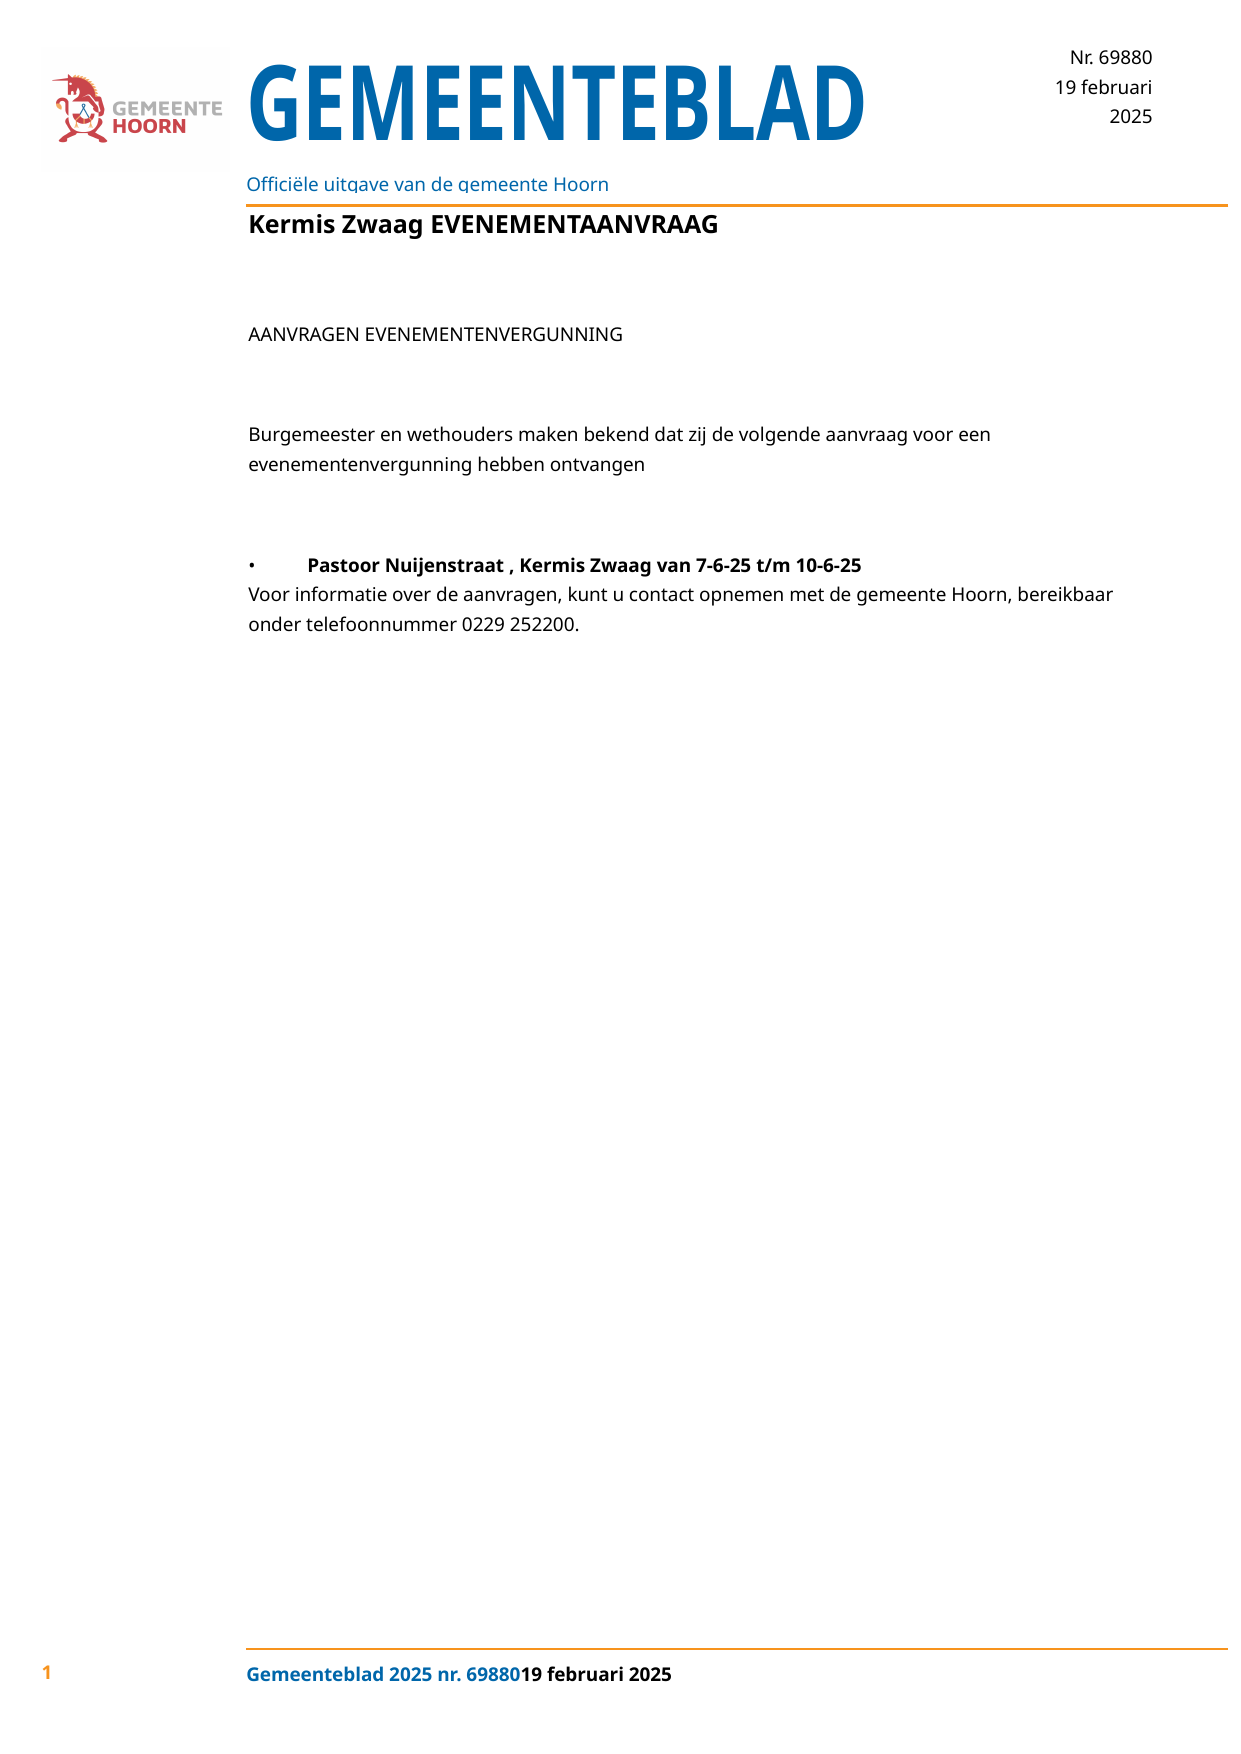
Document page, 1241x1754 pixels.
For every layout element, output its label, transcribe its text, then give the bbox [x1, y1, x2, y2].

list Pastoor Nuijenstraat , Kermis Zwaag van 7-6-25 t/m 10-6-25 [248, 552, 1152, 578]
picture [41, 47, 231, 172]
text Kermis Zwaag EVENEMENTAANVRAAG [248, 207, 1152, 241]
text AANVRAGEN EVENEMENTENVERGUNNING [248, 321, 1152, 346]
text Voor informatie over de aanvragen, kunt u contact opnemen met de gemeente Hoorn, bereikbaar onder telefoonnummer 0229 252200. [248, 582, 1152, 637]
text Burgemeester en wethouders maken bekend dat zij de volgende aanvraag voor een evenementenvergunning hebben ontvangen [248, 422, 1152, 477]
